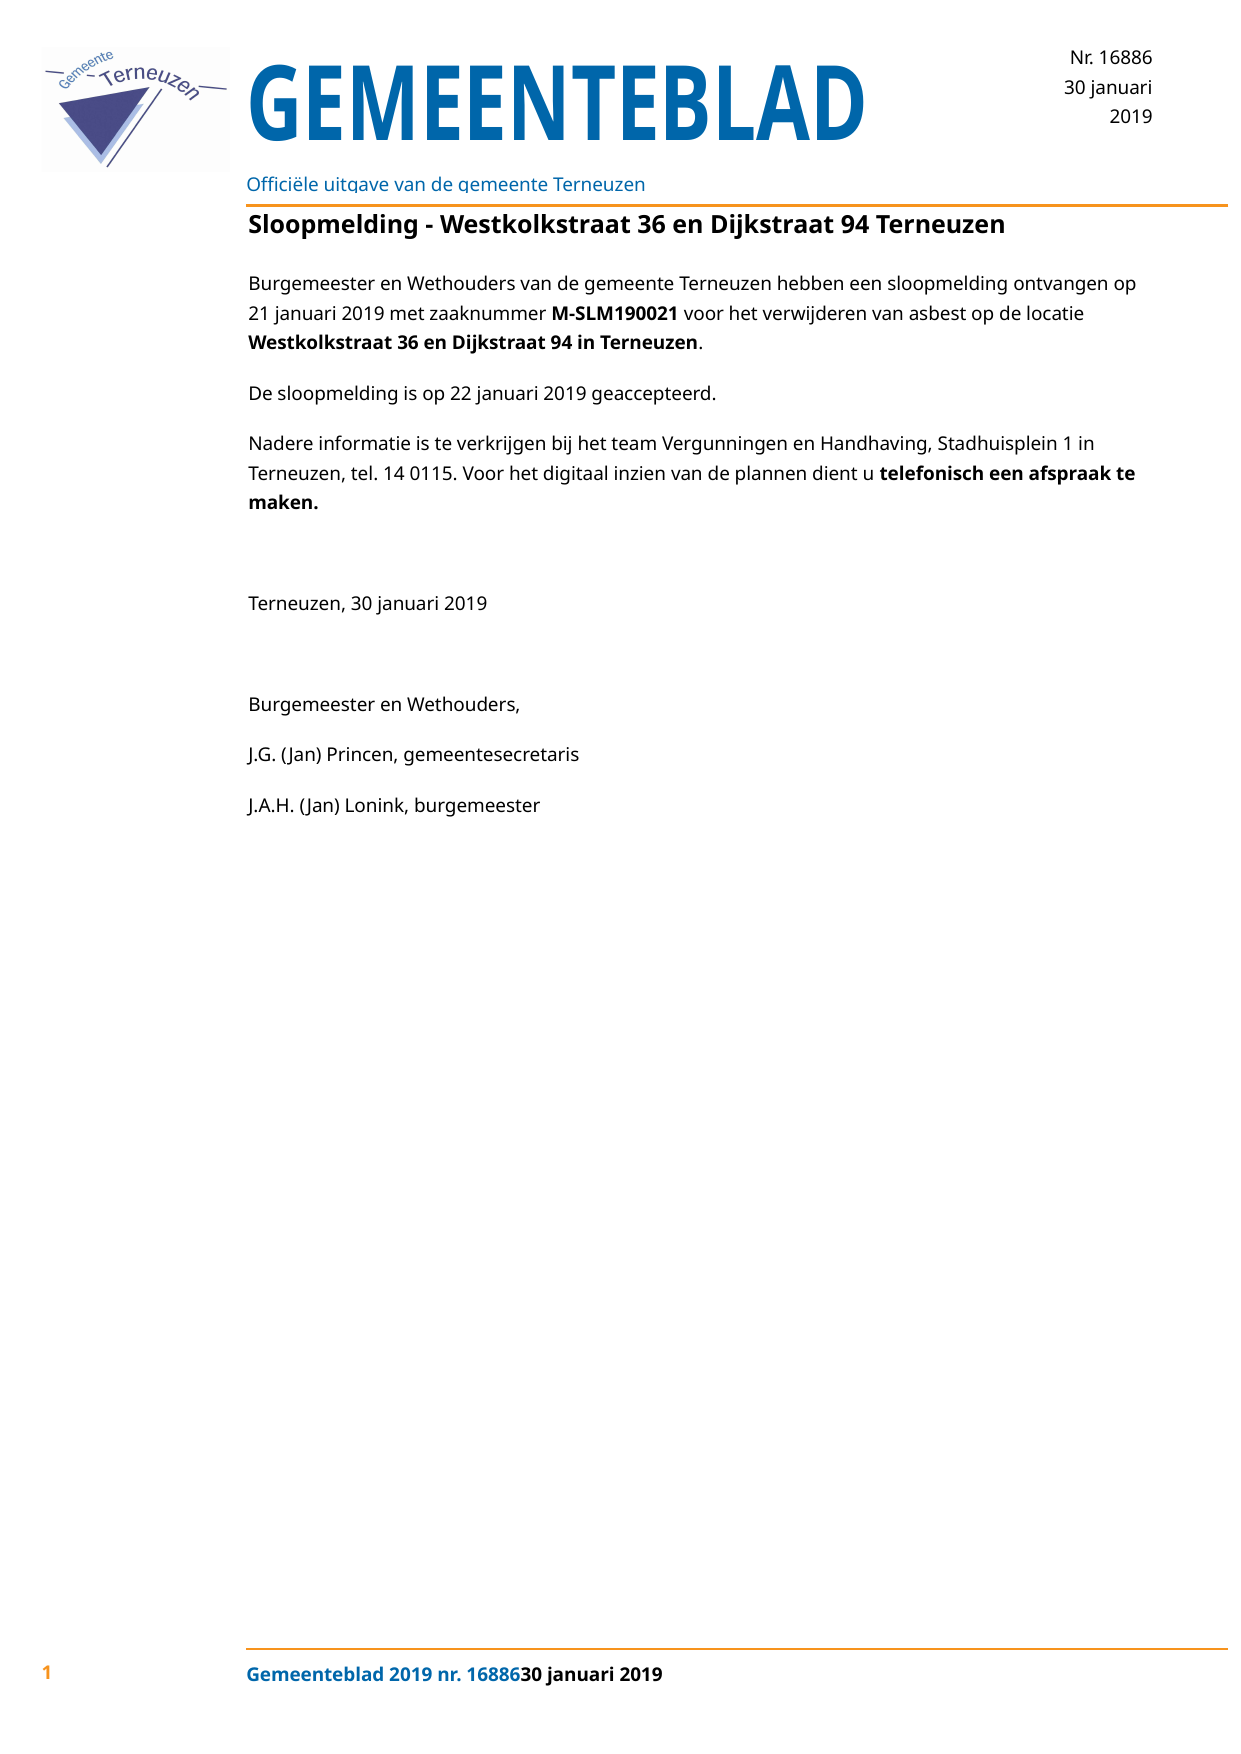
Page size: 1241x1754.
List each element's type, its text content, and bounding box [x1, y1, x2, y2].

text Terneuzen, 30 januari 2019 [248, 590, 1152, 616]
text Burgemeester en Wethouders, [248, 691, 1152, 717]
text Sloopmelding - Westkolkstraat 36 en Dijkstraat 94 Terneuzen [248, 207, 1152, 241]
text De sloopmelding is op 22 januari 2019 geaccepteerd. [248, 380, 1152, 406]
text J.G. (Jan) Princen, gemeentesecretaris [248, 742, 1152, 767]
text J.A.H. (Jan) Lonink, burgemeester [248, 792, 1152, 818]
text Burgemeester en Wethouders van de gemeente Terneuzen hebben een sloopmelding ontvangen op 21 januari 2019 met zaaknummer M-SLM190021 voor het verwijderen van asbest op de locatie Westkolkstraat 36 en Dijkstraat 94 in Terneuzen. [248, 270, 1152, 355]
text Nadere informatie is te verkrijgen bij het team Vergunningen en Handhaving, Stadhuisplein 1 in Terneuzen, tel. 14 0115. Voor het digitaal inzien van de plannen dient u telefonisch een afspraak te maken. [248, 430, 1152, 515]
picture [41, 47, 231, 172]
